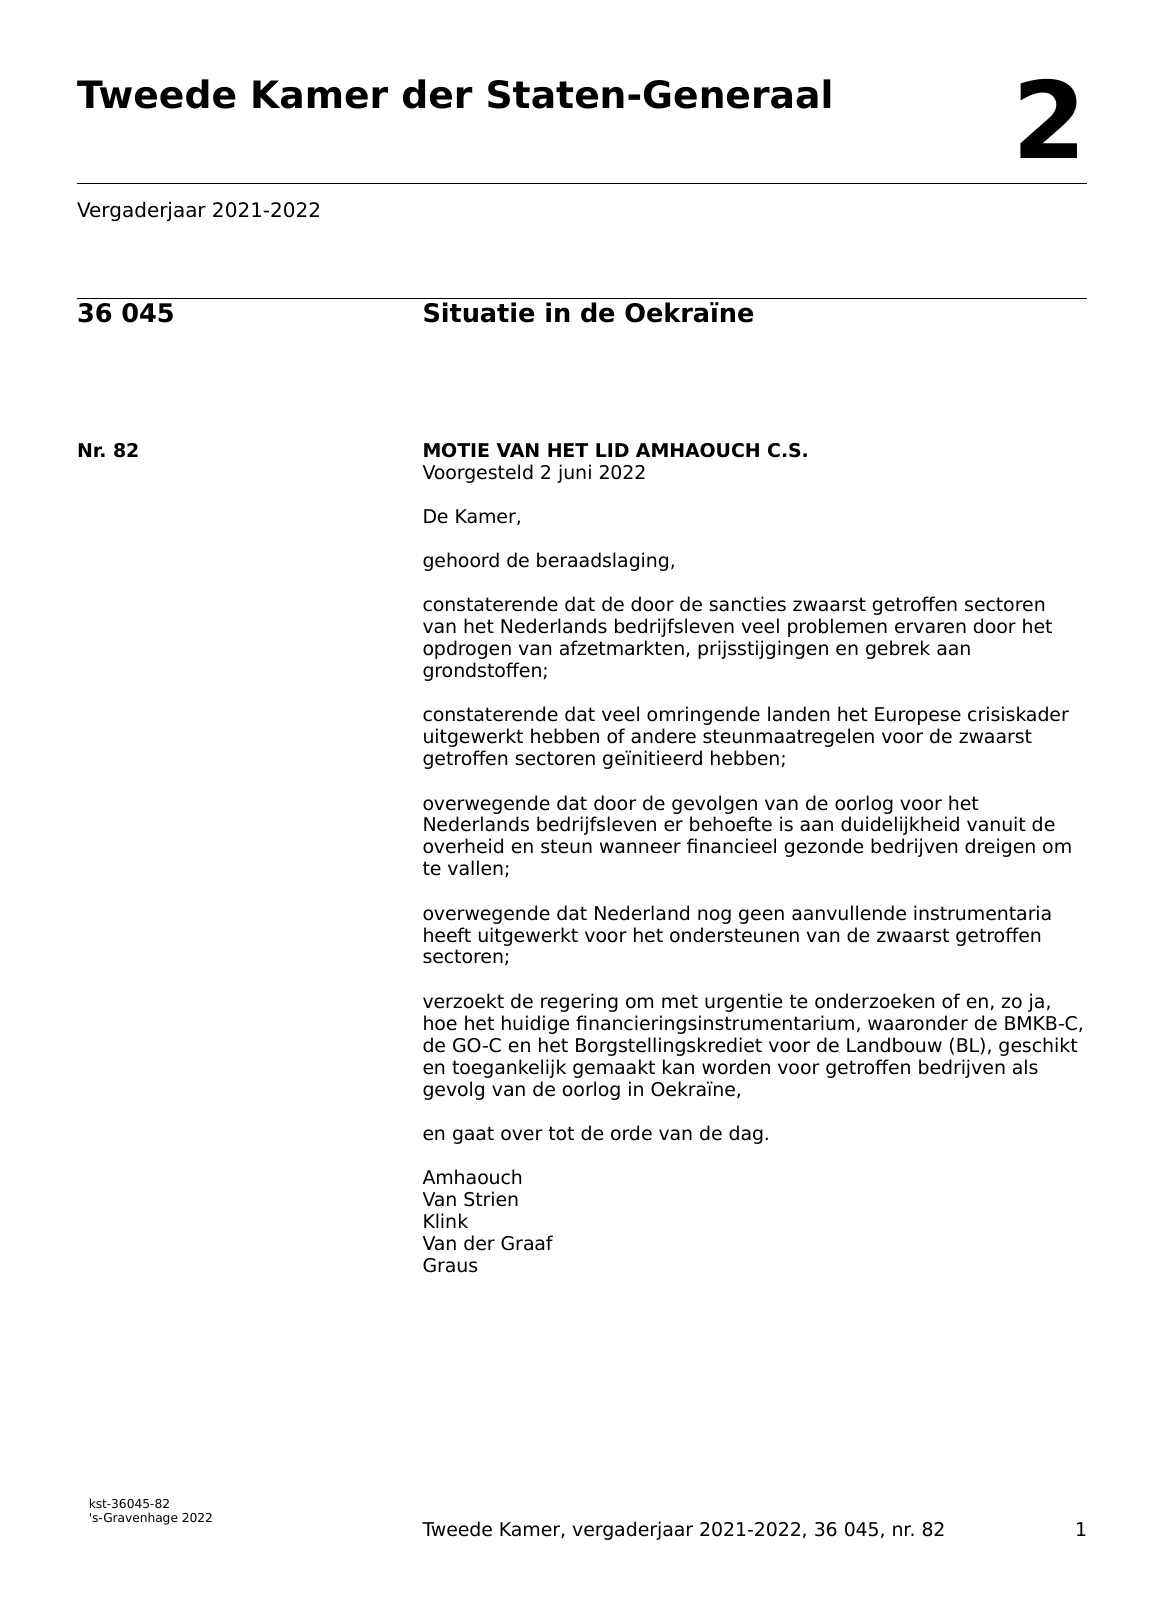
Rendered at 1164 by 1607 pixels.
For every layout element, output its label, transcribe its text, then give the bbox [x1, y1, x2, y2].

text De Kamer, [422, 506, 1087, 528]
text kst-36045-82 [88, 1497, 323, 1511]
subtitle Nr. 82 MOTIE VAN HET LID AMHAOUCH C.S. [77, 440, 1087, 462]
text Amhaouch [422, 1167, 1087, 1189]
text constaterende dat de door de sancties zwaarst getroffen sectoren van het Nederlands bedrijfsleven veel problemen ervaren door het opdrogen van afzetmarkten, prijsstijgingen en gebrek aan grondstoffen; [422, 594, 1087, 682]
text Graus [422, 1255, 1087, 1277]
text Voorgesteld 2 juni 2022 [422, 462, 1087, 484]
text constaterende dat veel omringende landen het Europese crisiskader uitgewerkt hebben of andere steunmaatregelen voor de zwaarst getroffen sectoren geïnitieerd hebben; [422, 704, 1087, 770]
text overwegende dat door de gevolgen van de oorlog voor het Nederlands bedrijfsleven er behoefte is aan duidelijkheid vanuit de overheid en steun wanneer financieel gezonde bedrijven dreigen om te vallen; [422, 792, 1087, 880]
text Van der Graaf [422, 1233, 1087, 1255]
text Van Strien [422, 1189, 1087, 1211]
text verzoekt de regering om met urgentie te onderzoeken of en, zo ja, hoe het huidige financieringsinstrumentarium, waaronder de BMKB-C, de GO-C en het Borgstellingskrediet voor de Landbouw (BL), geschikt en toegankelijk gemaakt kan worden voor getroffen bedrijven als gevolg van de oorlog in Oekraïne, [422, 991, 1087, 1101]
subtitle 36 045 Situatie in de Oekraïne [77, 299, 1087, 329]
text en gaat over tot de orde van de dag. [422, 1123, 1087, 1145]
text overwegende dat Nederland nog geen aanvullende instrumentaria heeft uitgewerkt voor het ondersteunen van de zwaarst getroffen sectoren; [422, 902, 1087, 968]
table_header Tweede Kamer der Staten-Generaal [77, 59, 886, 183]
table_cell Vergaderjaar 2021-2022 [77, 184, 1087, 298]
text 's-Gravenhage 2022 [88, 1511, 323, 1525]
text gehoord de beraadslaging, [422, 550, 1087, 572]
table_header 2 [886, 59, 1087, 183]
text Klink [422, 1211, 1087, 1233]
